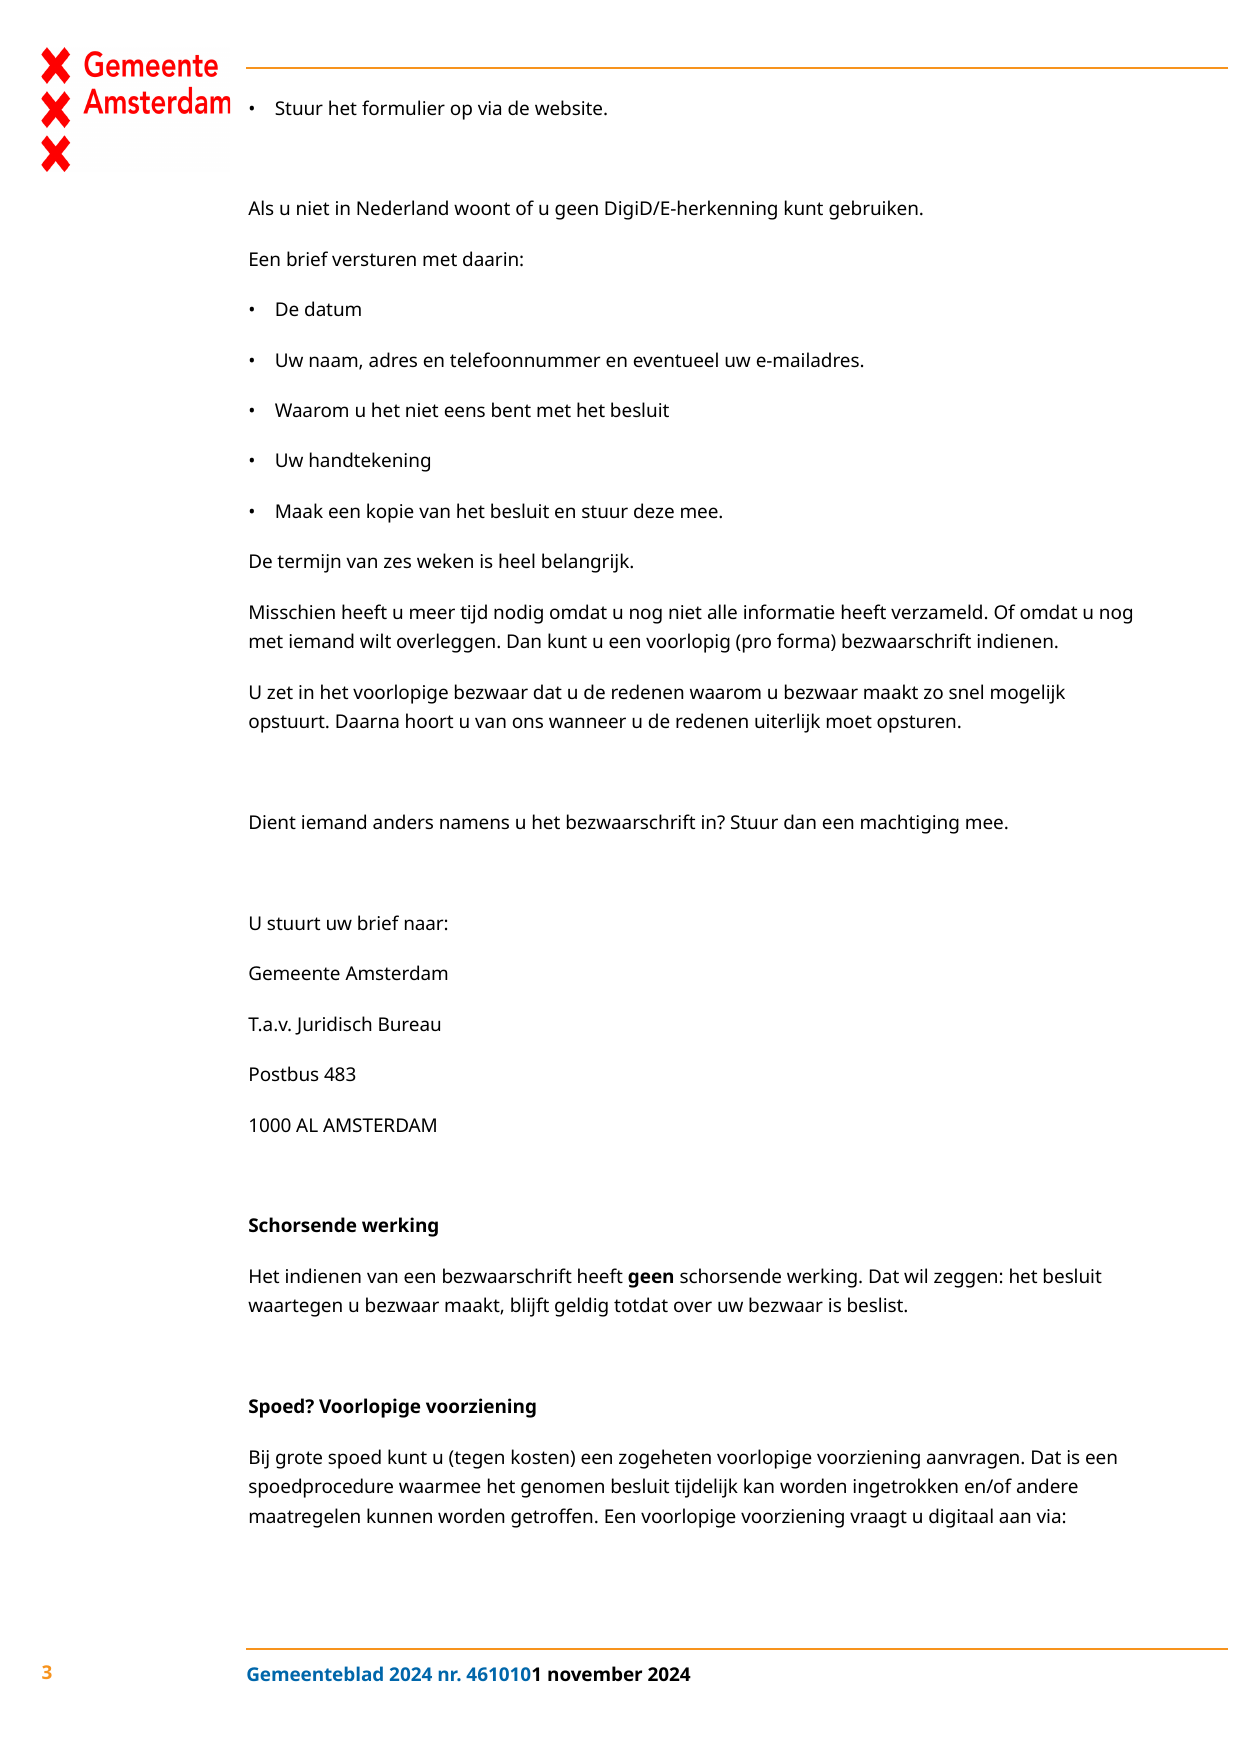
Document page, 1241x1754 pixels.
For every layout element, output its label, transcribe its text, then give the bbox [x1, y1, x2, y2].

text • Waarom u het niet eens bent met het besluit [248, 397, 1152, 423]
text • De datum [248, 296, 1152, 322]
text Gemeente Amsterdam [248, 961, 1152, 986]
text • Maak een kopie van het besluit en stuur deze mee. [248, 498, 1152, 524]
text Het indienen van een bezwaarschrift heeft geen schorsende werking. Dat wil zeggen: het besluit waartegen u bezwaar maakt, blijft geldig totdat over uw bezwaar is beslist. [248, 1263, 1152, 1318]
text Dient iemand anders namens u het bezwaarschrift in? Stuur dan een machtiging mee. [248, 809, 1152, 835]
text U stuurt uw brief naar: [248, 910, 1152, 936]
text Postbus 483 [248, 1061, 1152, 1087]
text Bij grote spoed kunt u (tegen kosten) een zogeheten voorlopige voorziening aanvragen. Dat is een spoedprocedure waarmee het genomen besluit tijdelijk kan worden ingetrokken en/of andere maatregelen kunnen worden getroffen. Een voorlopige voorziening vraagt u digitaal aan via: [248, 1444, 1152, 1529]
text Misschien heeft u meer tijd nodig omdat u nog niet alle informatie heeft verzameld. Of omdat u nog met iemand wilt overleggen. Dan kunt u een voorlopig (pro forma) bezwaarschrift indienen. [248, 599, 1152, 654]
picture [41, 47, 231, 172]
text Spoed? Voorlopige voorziening [248, 1393, 1152, 1419]
text • Uw handtekening [248, 448, 1152, 473]
text • Stuur het formulier op via de website. [248, 95, 1152, 121]
text T.a.v. Juridisch Bureau [248, 1011, 1152, 1037]
text De termijn van zes weken is heel belangrijk. [248, 548, 1152, 574]
text U zet in het voorlopige bezwaar dat u de redenen waarom u bezwaar maakt zo snel mogelijk opstuurt. Daarna hoort u van ons wanneer u de redenen uiterlijk moet opsturen. [248, 679, 1152, 734]
text Als u niet in Nederland woont of u geen DigiD/E-herkenning kunt gebruiken. [248, 196, 1152, 221]
text 1000 AL AMSTERDAM [248, 1112, 1152, 1138]
text Een brief versturen met daarin: [248, 246, 1152, 272]
text • Uw naam, adres en telefoonnummer en eventueel uw e-mailadres. [248, 347, 1152, 373]
text Schorsende werking [248, 1213, 1152, 1238]
